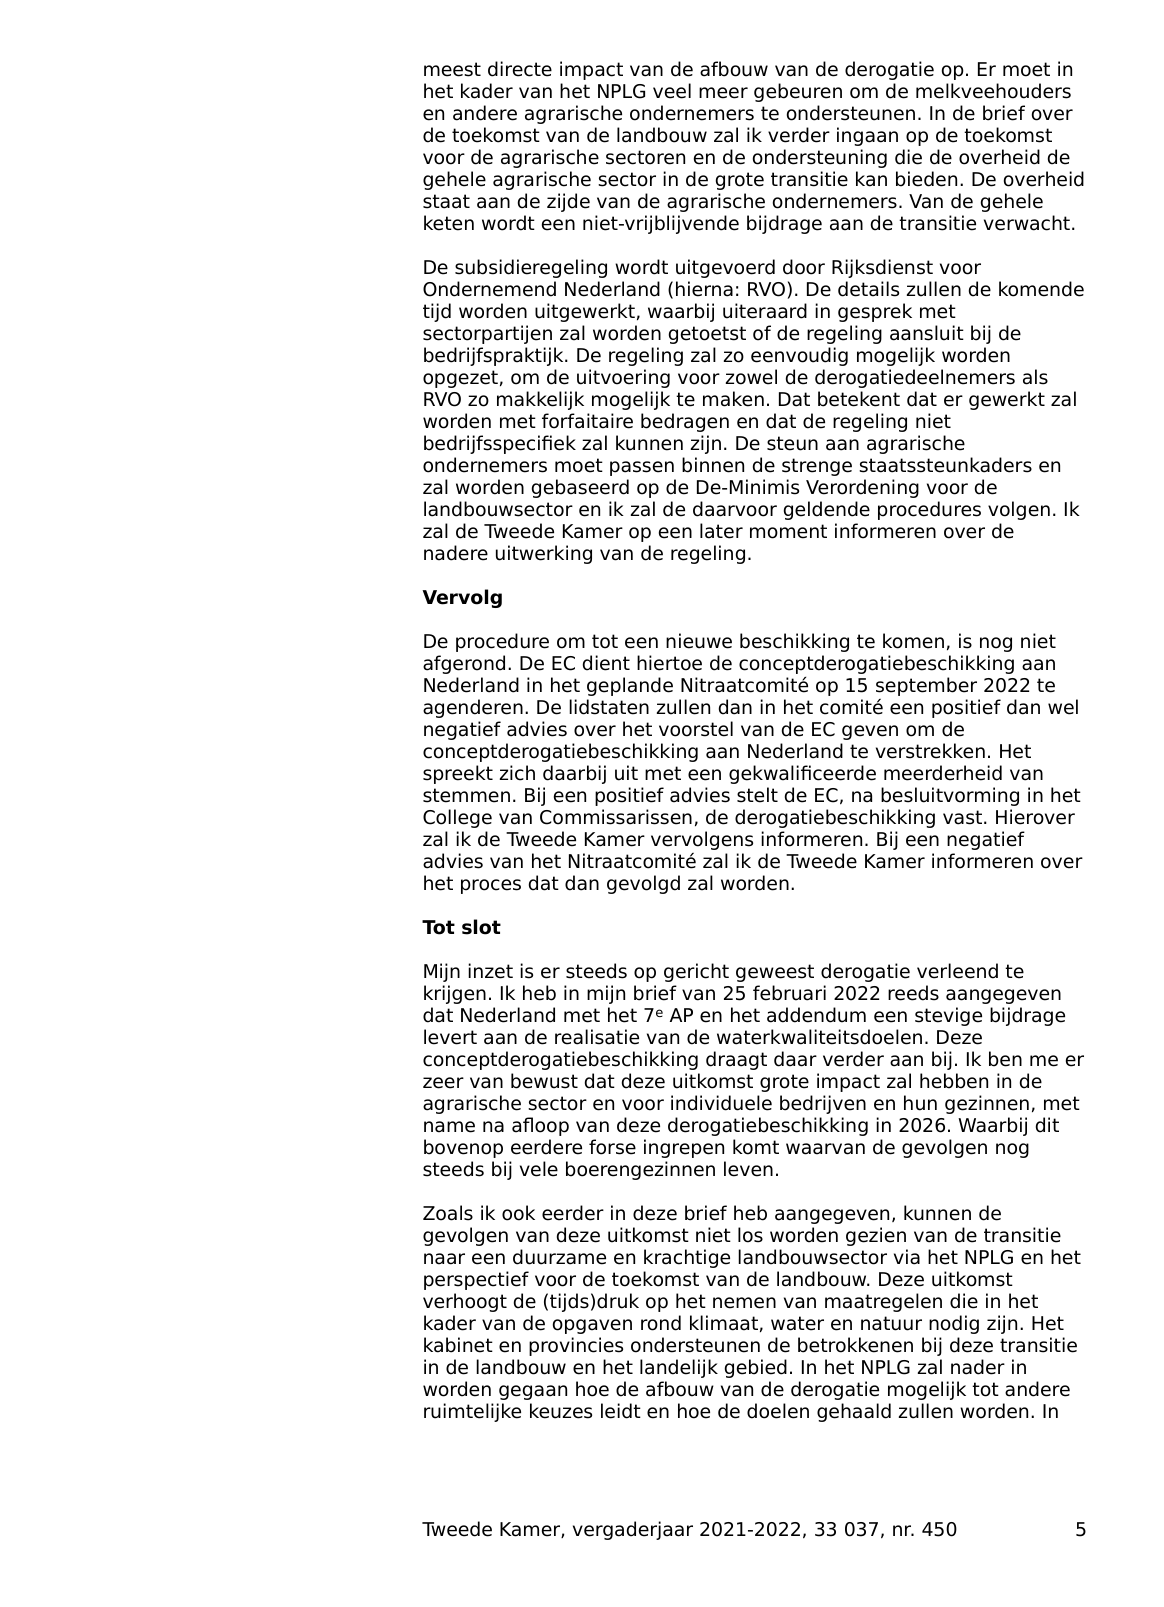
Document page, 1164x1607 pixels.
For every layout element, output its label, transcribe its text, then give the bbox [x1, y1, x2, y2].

subtitle Tot slot [422, 917, 1087, 939]
text De subsidieregeling wordt uitgevoerd door Rijksdienst voor Ondernemend Nederland (hierna: RVO). De details zullen de komende tijd worden uitgewerkt, waarbij uiteraard in gesprek met sectorpartijen zal worden getoetst of de regeling aansluit bij de bedrijfspraktijk. De regeling zal zo eenvoudig mogelijk worden opgezet, om de uitvoering voor zowel de derogatiedeelnemers als RVO zo makkelijk mogelijk te maken. Dat betekent dat er gewerkt zal worden met forfaitaire bedragen en dat de regeling niet bedrijfsspecifiek zal kunnen zijn. De steun aan agrarische ondernemers moet passen binnen de strenge staatssteunkaders en zal worden gebaseerd op de De-Minimis Verordening voor de landbouwsector en ik zal de daarvoor geldende procedures volgen. Ik zal de Tweede Kamer op een later moment informeren over de nadere uitwerking van de regeling. [422, 257, 1087, 565]
text Zoals ik ook eerder in deze brief heb aangegeven, kunnen de gevolgen van deze uitkomst niet los worden gezien van de transitie naar een duurzame en krachtige landbouwsector via het NPLG en het perspectief voor de toekomst van de landbouw. Deze uitkomst verhoogt de (tijds)druk op het nemen van maatregelen die in het kader van de opgaven rond klimaat, water en natuur nodig zijn. Het kabinet en provincies ondersteunen de betrokkenen bij deze transitie in de landbouw en het landelijk gebied. In het NPLG zal nader in worden gegaan hoe de afbouw van de derogatie mogelijk tot andere ruimtelijke keuzes leidt en hoe de doelen gehaald zullen worden. In [422, 1203, 1087, 1423]
text Mijn inzet is er steeds op gericht geweest derogatie verleend te krijgen. Ik heb in mijn brief van 25 februari 2022 reeds aangegeven dat Nederland met het 7e AP en het addendum een stevige bijdrage levert aan de realisatie van de waterkwaliteitsdoelen. Deze conceptderogatiebeschikking draagt daar verder aan bij. Ik ben me er zeer van bewust dat deze uitkomst grote impact zal hebben in de agrarische sector en voor individuele bedrijven en hun gezinnen, met name na afloop van deze derogatiebeschikking in 2026. Waarbij dit bovenop eerdere forse ingrepen komt waarvan de gevolgen nog steeds bij vele boerengezinnen leven. [422, 961, 1087, 1181]
subtitle Vervolg [422, 587, 1087, 609]
text De procedure om tot een nieuwe beschikking te komen, is nog niet afgerond. De EC dient hiertoe de conceptderogatiebeschikking aan Nederland in het geplande Nitraatcomité op 15 september 2022 te agenderen. De lidstaten zullen dan in het comité een positief dan wel negatief advies over het voorstel van de EC geven om de conceptderogatiebeschikking aan Nederland te verstrekken. Het spreekt zich daarbij uit met een gekwalificeerde meerderheid van stemmen. Bij een positief advies stelt de EC, na besluitvorming in het College van Commissarissen, de derogatiebeschikking vast. Hierover zal ik de Tweede Kamer vervolgens informeren. Bij een negatief advies van het Nitraatcomité zal ik de Tweede Kamer informeren over het proces dat dan gevolgd zal worden. [422, 631, 1087, 895]
text meest directe impact van de afbouw van de derogatie op. Er moet in het kader van het NPLG veel meer gebeuren om de melkveehouders en andere agrarische ondernemers te ondersteunen. In de brief over de toekomst van de landbouw zal ik verder ingaan op de toekomst voor de agrarische sectoren en de ondersteuning die de overheid de gehele agrarische sector in de grote transitie kan bieden. De overheid staat aan de zijde van de agrarische ondernemers. Van de gehele keten wordt een niet-vrijblijvende bijdrage aan de transitie verwacht. [422, 59, 1087, 235]
